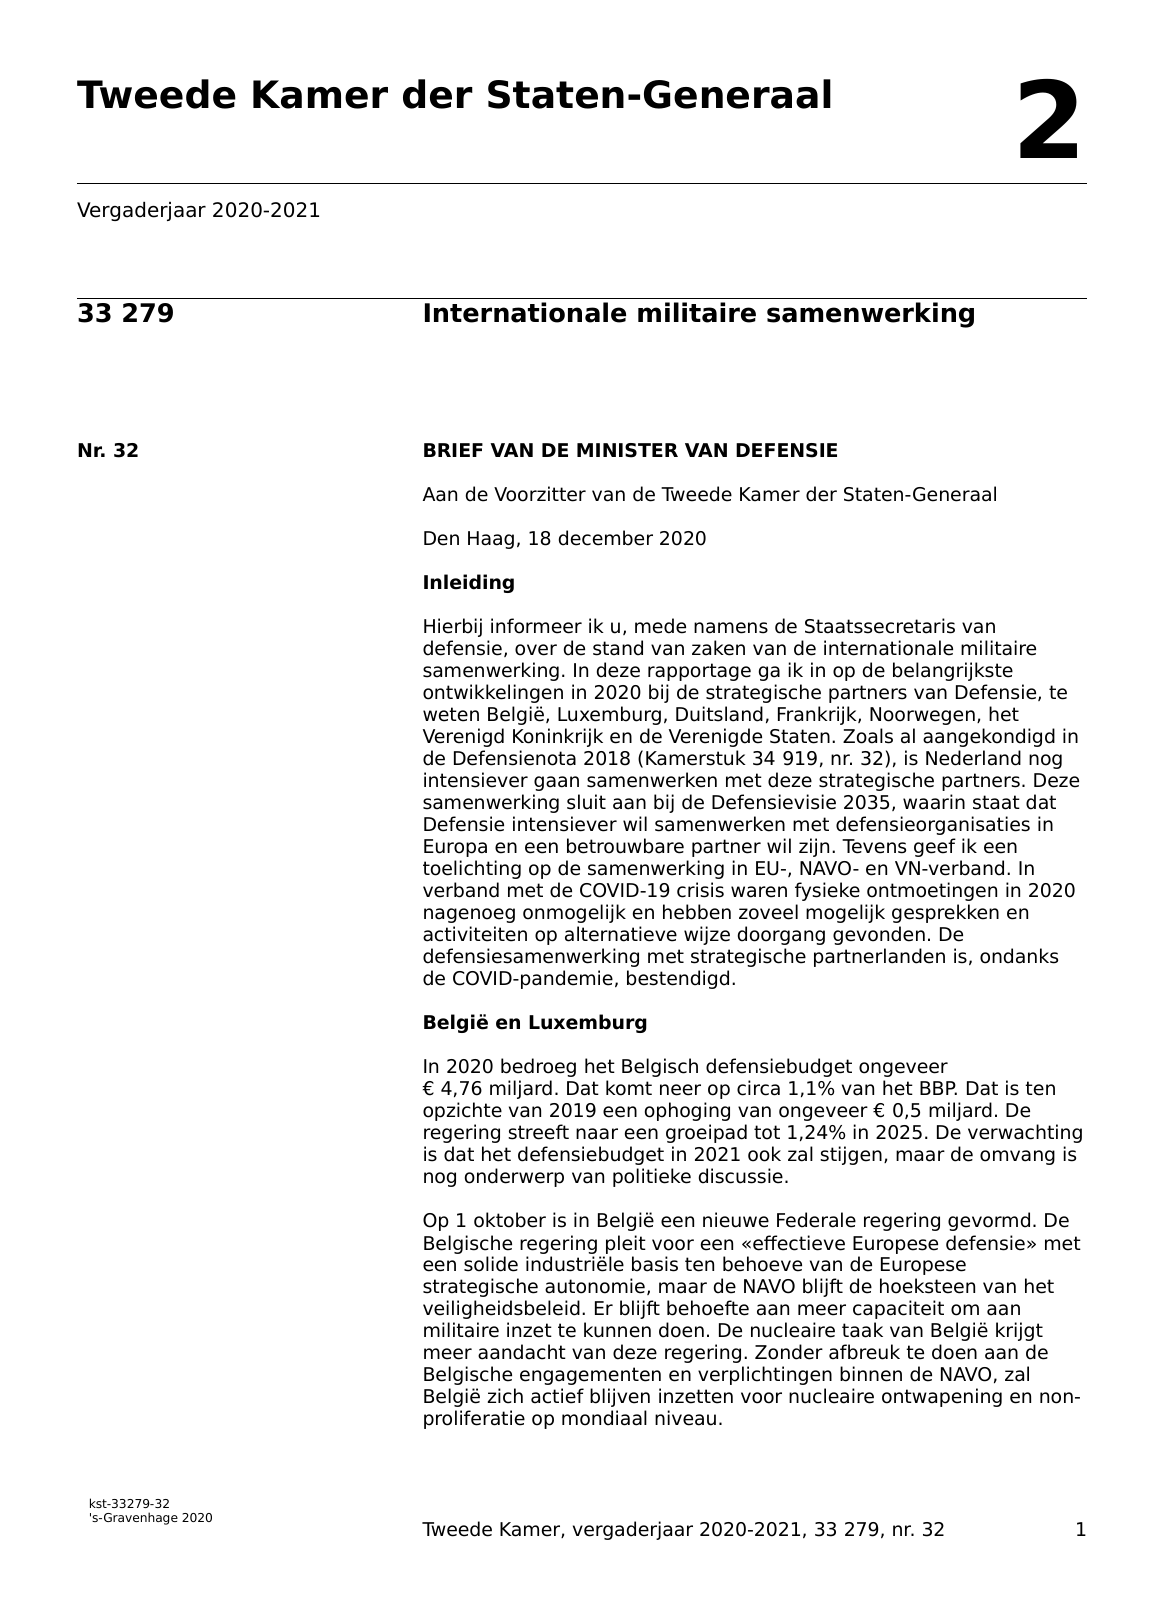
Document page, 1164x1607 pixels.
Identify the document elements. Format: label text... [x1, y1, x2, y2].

table_cell Vergaderjaar 2020-2021 [77, 184, 1087, 298]
subtitle Nr. 32 BRIEF VAN DE MINISTER VAN DEFENSIE [77, 440, 1087, 462]
text kst-33279-32 [88, 1497, 323, 1511]
subtitle Inleiding [422, 572, 1087, 594]
table_header Tweede Kamer der Staten-Generaal [77, 59, 886, 183]
text Op 1 oktober is in België een nieuwe Federale regering gevormd. De Belgische regering pleit voor een «effectieve Europese defensie» met een solide industriële basis ten behoeve van de Europese strategische autonomie, maar de NAVO blijft de hoeksteen van het veiligheidsbeleid. Er blijft behoefte aan meer capaciteit om aan militaire inzet te kunnen doen. De nucleaire taak van België krijgt meer aandacht van deze regering. Zonder afbreuk te doen aan de Belgische engagementen en verplichtingen binnen de NAVO, zal België zich actief blijven inzetten voor nucleaire ontwapening en non-proliferatie op mondiaal niveau. [422, 1210, 1087, 1430]
table_header 2 [886, 59, 1087, 183]
text 's-Gravenhage 2020 [88, 1511, 323, 1525]
text Den Haag, 18 december 2020 [422, 528, 1087, 550]
subtitle 33 279 Internationale militaire samenwerking [77, 299, 1087, 329]
text Hierbij informeer ik u, mede namens de Staatssecretaris van defensie, over de stand van zaken van de internationale militaire samenwerking. In deze rapportage ga ik in op de belangrijkste ontwikkelingen in 2020 bij de strategische partners van Defensie, te weten België, Luxemburg, Duitsland, Frankrijk, Noorwegen, het Verenigd Koninkrijk en de Verenigde Staten. Zoals al aangekondigd in de Defensienota 2018 (Kamerstuk 34 919, nr. 32), is Nederland nog intensiever gaan samenwerken met deze strategische partners. Deze samenwerking sluit aan bij de Defensievisie 2035, waarin staat dat Defensie intensiever wil samenwerken met defensieorganisaties in Europa en een betrouwbare partner wil zijn. Tevens geef ik een toelichting op de samenwerking in EU-, NAVO- en VN-verband. In verband met de COVID-19 crisis waren fysieke ontmoetingen in 2020 nagenoeg onmogelijk en hebben zoveel mogelijk gesprekken en activiteiten op alternatieve wijze doorgang gevonden. De defensiesamenwerking met strategische partnerlanden is, ondanks de COVID-pandemie, bestendigd. [422, 616, 1087, 990]
text In 2020 bedroeg het Belgisch defensiebudget ongeveer € 4,76 miljard. Dat komt neer op circa 1,1% van het BBP. Dat is ten opzichte van 2019 een ophoging van ongeveer € 0,5 miljard. De regering streeft naar een groeipad tot 1,24% in 2025. De verwachting is dat het defensiebudget in 2021 ook zal stijgen, maar de omvang is nog onderwerp van politieke discussie. [422, 1056, 1087, 1188]
text Aan de Voorzitter van de Tweede Kamer der Staten-Generaal [422, 484, 1087, 506]
subtitle België en Luxemburg [422, 1012, 1087, 1034]
